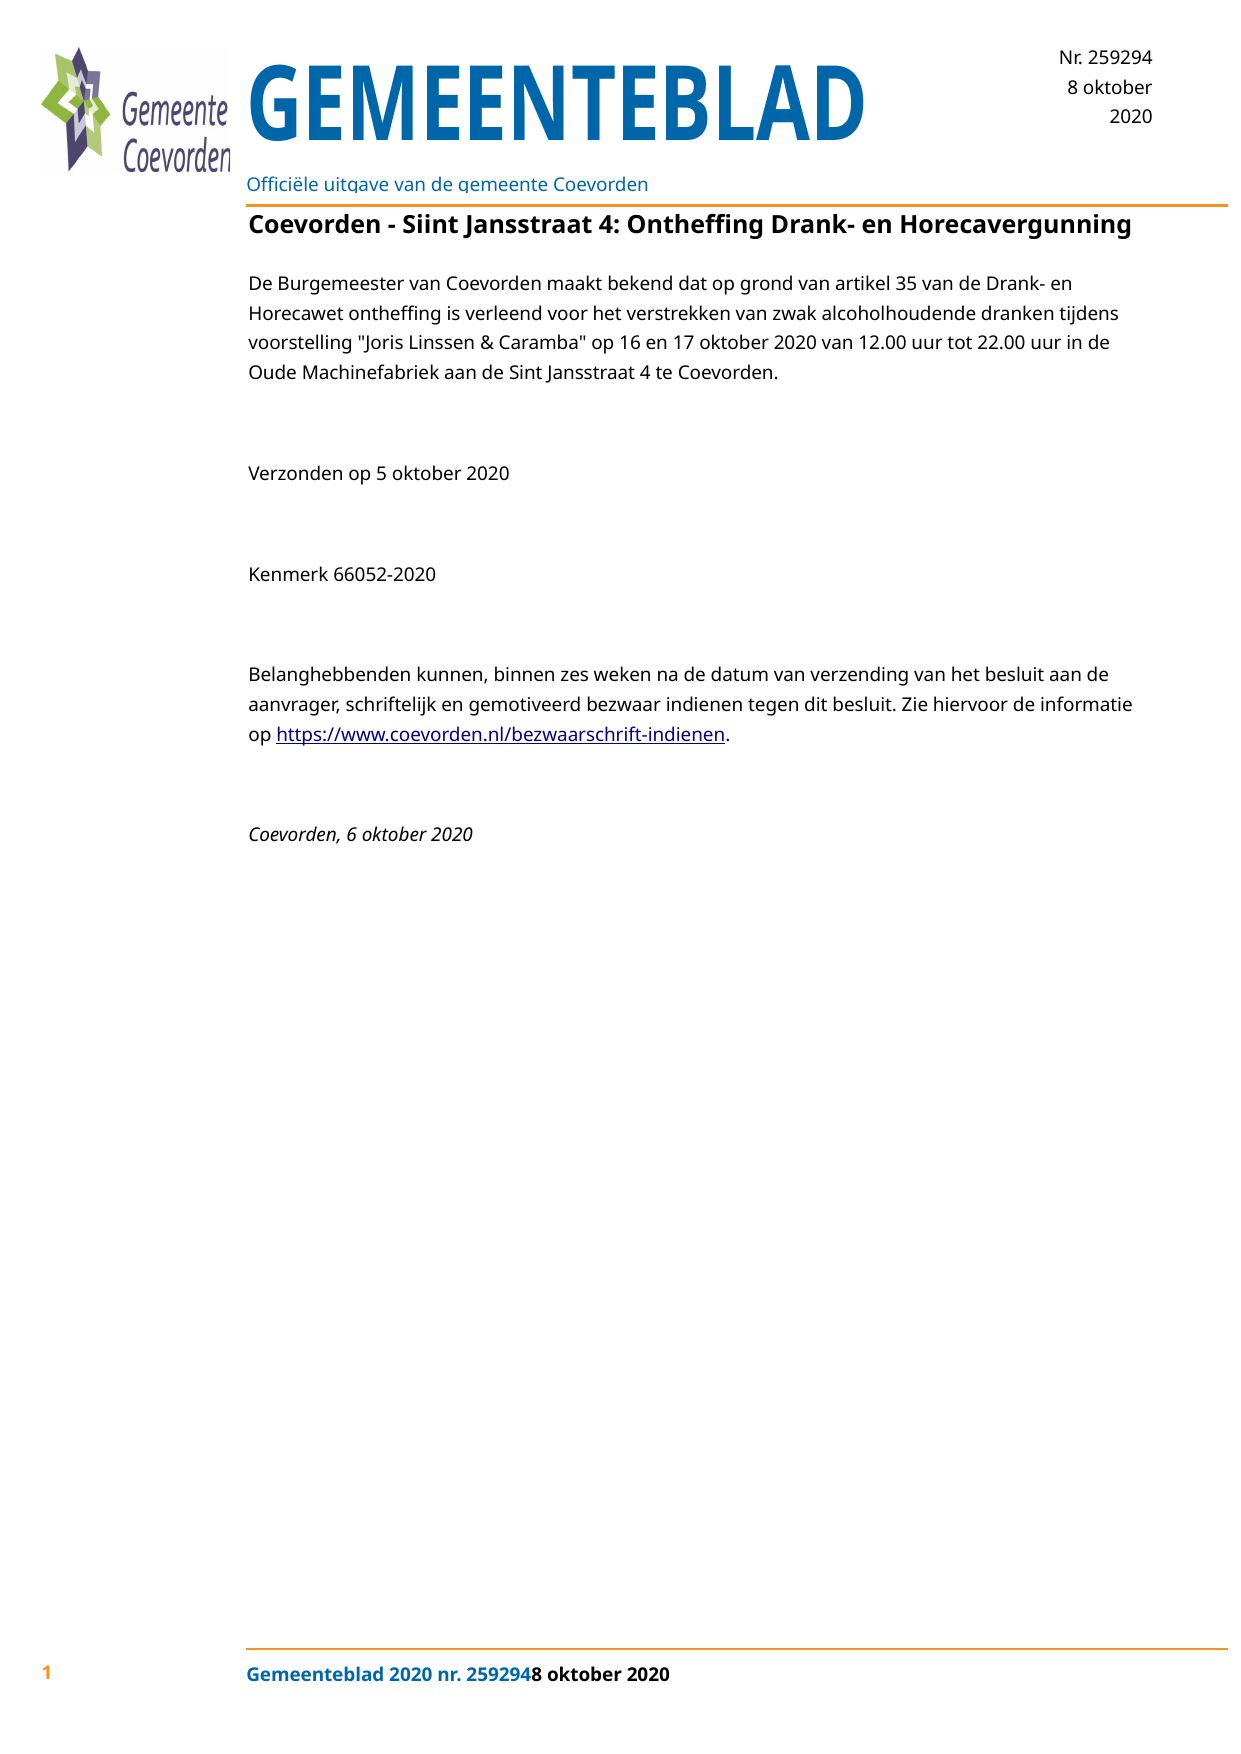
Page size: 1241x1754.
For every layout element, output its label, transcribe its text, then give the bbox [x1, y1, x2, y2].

text Coevorden - Siint Jansstraat 4: Ontheffing Drank- en Horecavergunning [248, 207, 1152, 241]
text De Burgemeester van Coevorden maakt bekend dat op grond van artikel 35 van de Drank- en Horecawet ontheffing is verleend voor het verstrekken van zwak alcoholhoudende dranken tijdens voorstelling "Joris Linssen & Caramba" op 16 en 17 oktober 2020 van 12.00 uur tot 22.00 uur in de Oude Machinefabriek aan de Sint Jansstraat 4 te Coevorden. [248, 270, 1152, 385]
picture [41, 47, 231, 172]
text Kenmerk 66052-2020 [248, 561, 1152, 586]
text Belanghebbenden kunnen, binnen zes weken na de datum van verzending van het besluit aan de aanvrager, schriftelijk en gemotiveerd bezwaar indienen tegen dit besluit. Zie hiervoor de informatie op https://www.coevorden.nl/bezwaarschrift-indienen. [248, 662, 1152, 746]
text Verzonden op 5 oktober 2020 [248, 460, 1152, 486]
text Coevorden, 6 oktober 2020 [248, 822, 1152, 847]
